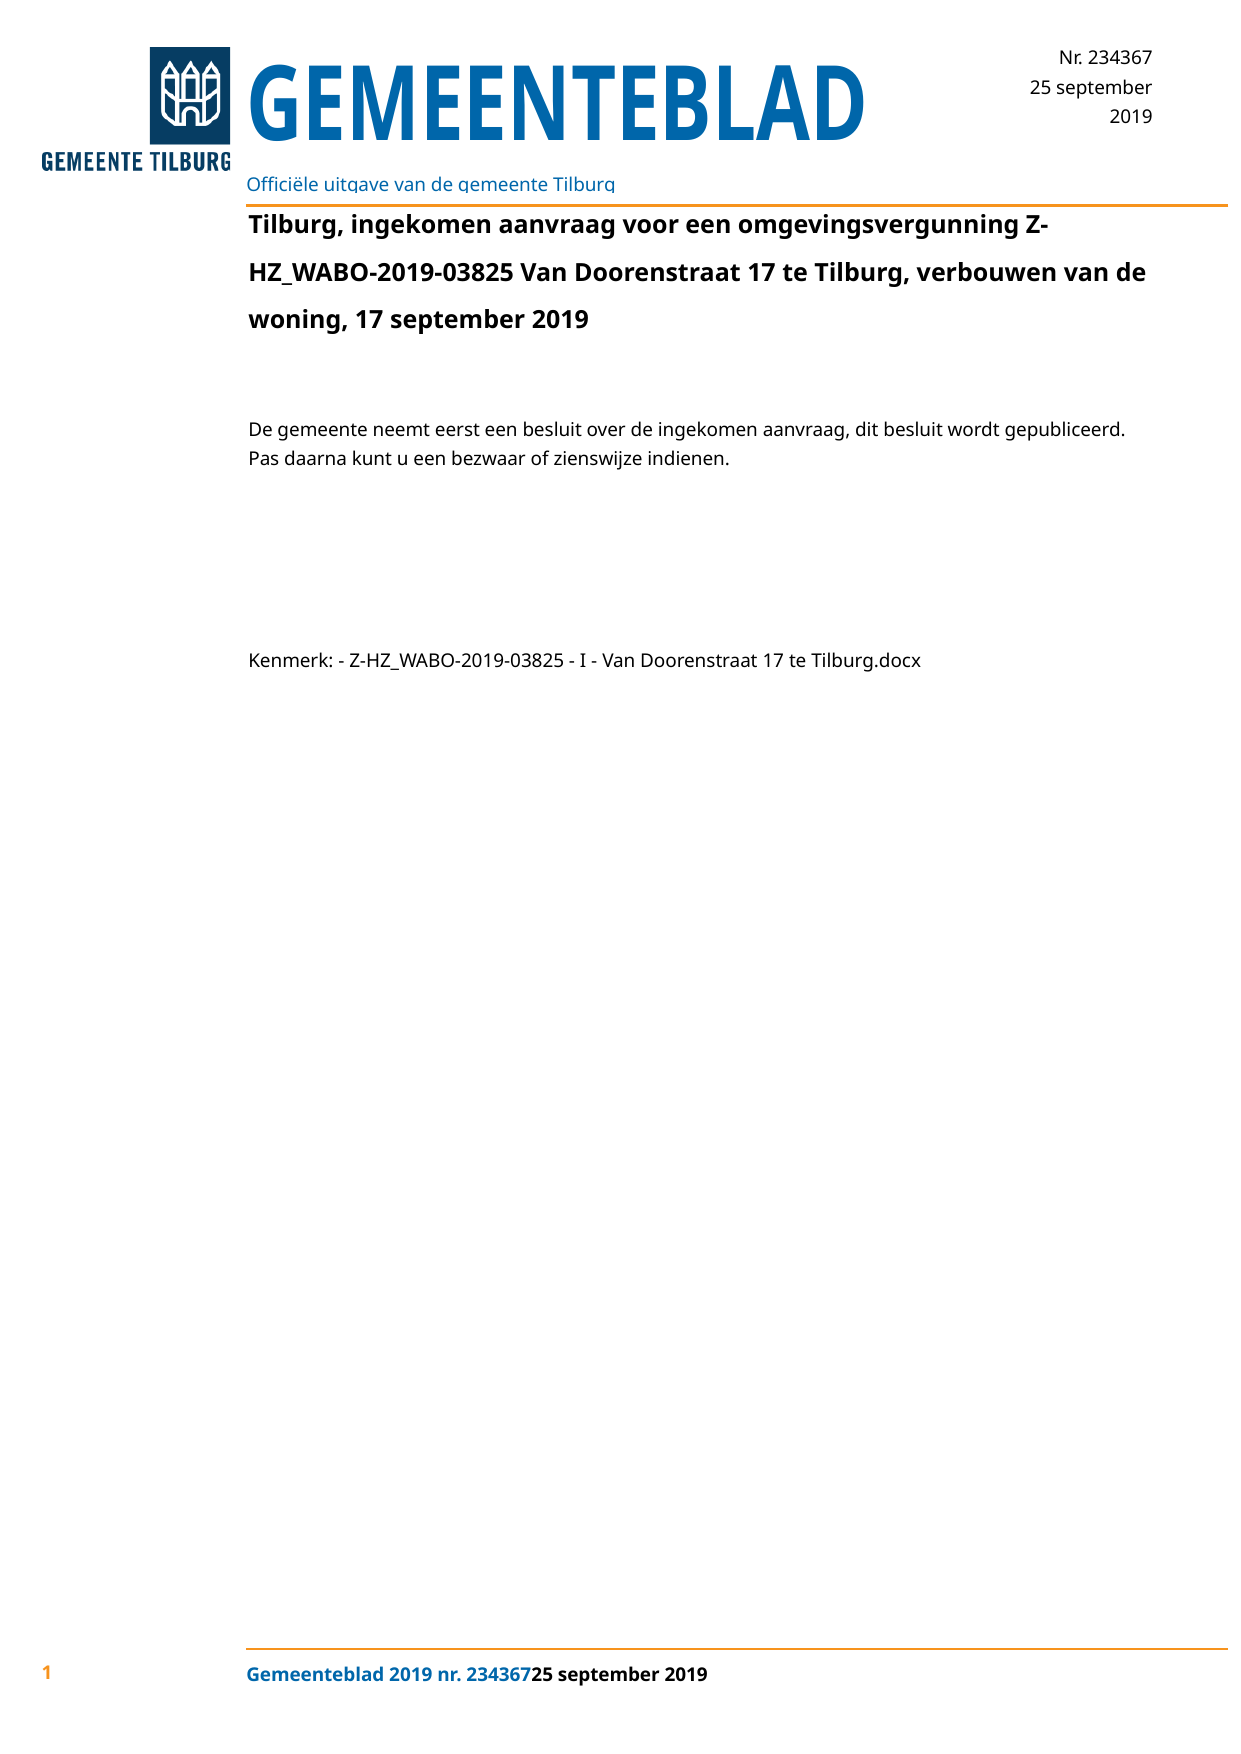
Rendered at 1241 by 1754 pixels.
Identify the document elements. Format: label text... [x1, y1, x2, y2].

text De gemeente neemt eerst een besluit over de ingekomen aanvraag, dit besluit wordt gepubliceerd. Pas daarna kunt u een bezwaar of zienswijze indienen. [248, 416, 1152, 471]
text Kenmerk: - Z-HZ_WABO-2019-03825 - I - Van Doorenstraat 17 te Tilburg.docx [248, 647, 1152, 673]
text Tilburg, ingekomen aanvraag voor een omgevingsvergunning Z-HZ_WABO-2019-03825 Van Doorenstraat 17 te Tilburg, verbouwen van de woning, 17 september 2019 [248, 207, 1152, 336]
picture [41, 47, 231, 172]
